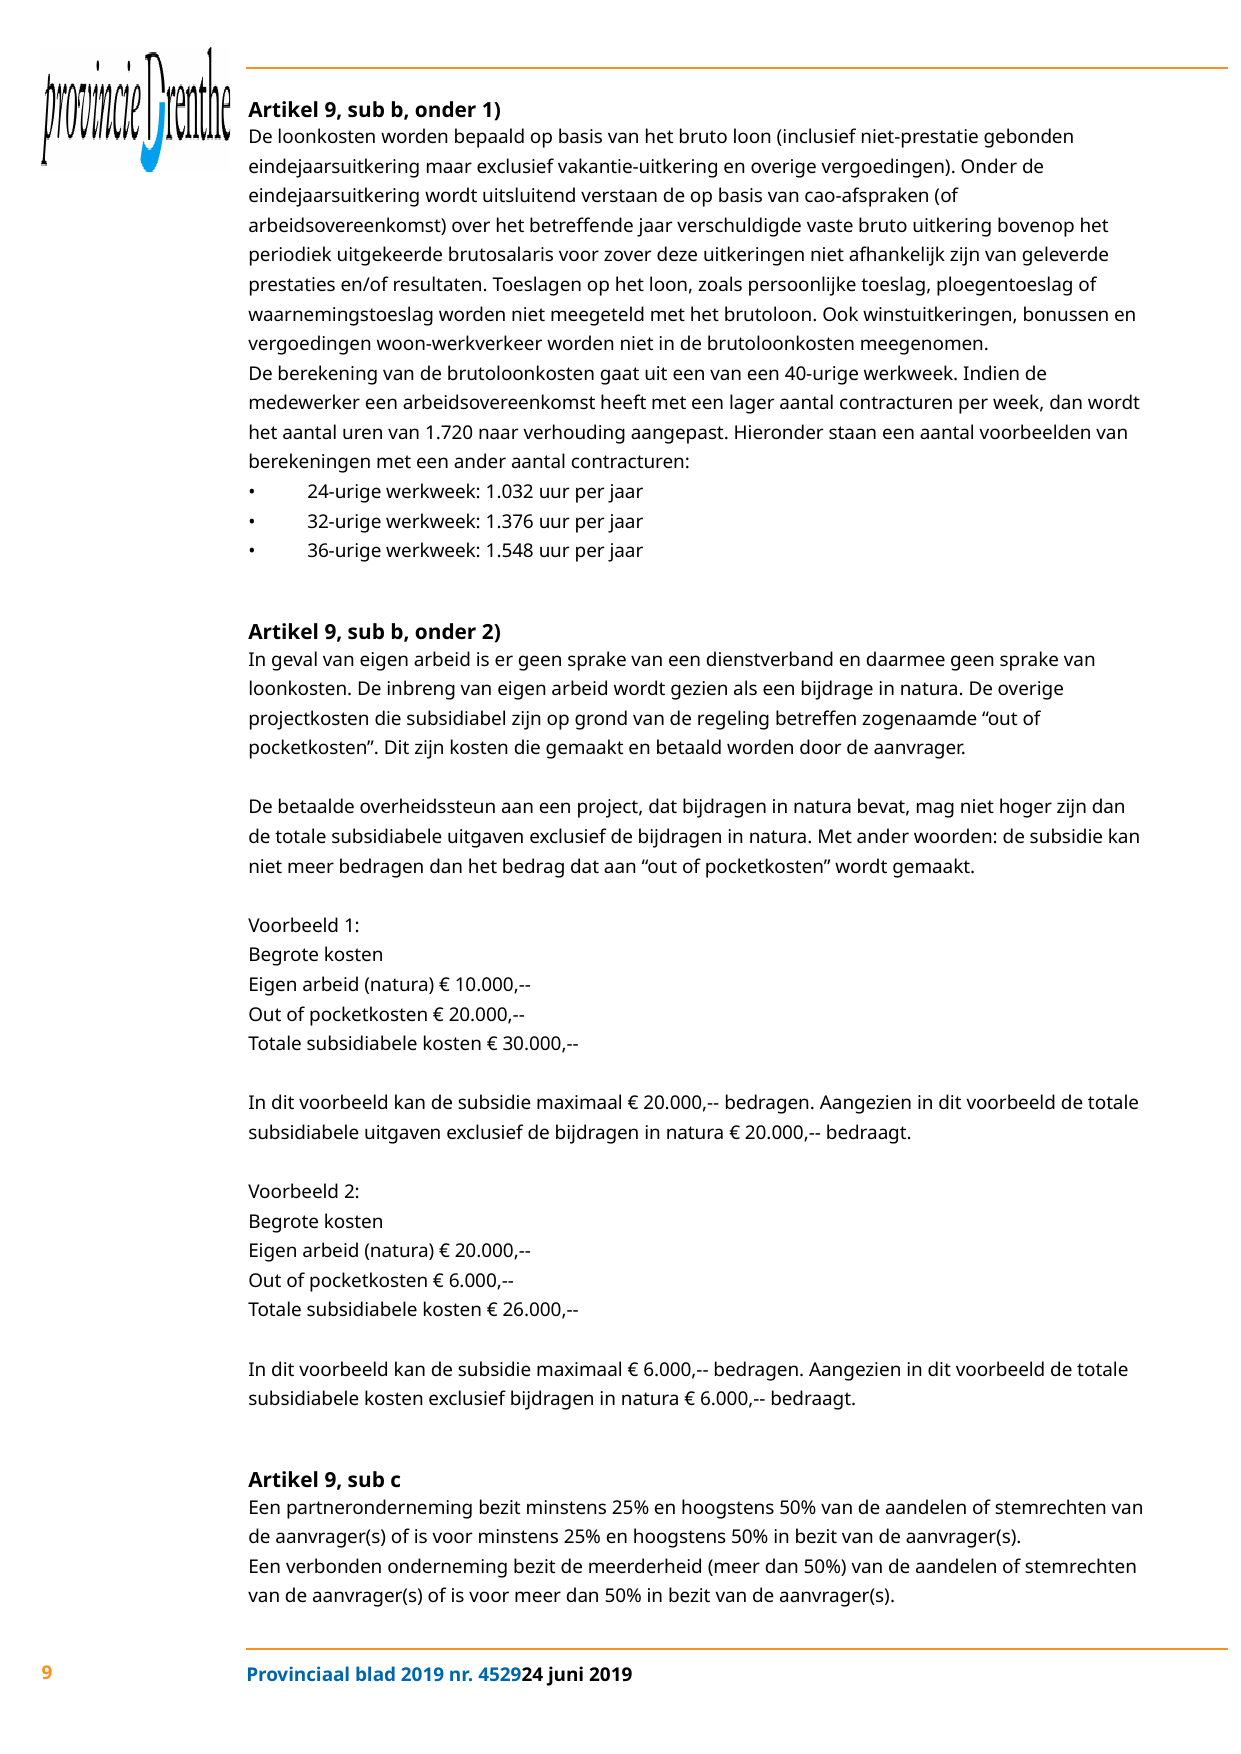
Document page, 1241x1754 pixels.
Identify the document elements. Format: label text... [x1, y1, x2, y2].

text Totale subsidiabele kosten € 30.000,-- [248, 1030, 1152, 1056]
text Voorbeeld 2: [248, 1178, 1152, 1204]
text In dit voorbeeld kan de subsidie maximaal € 6.000,-- bedragen. Aangezien in dit voorbeeld de totale subsidiabele kosten exclusief bijdragen in natura € 6.000,-- bedraagt. [248, 1356, 1152, 1411]
text In dit voorbeeld kan de subsidie maximaal € 20.000,-- bedragen. Aangezien in dit voorbeeld de totale subsidiabele uitgaven exclusief de bijdragen in natura € 20.000,-- bedraagt. [248, 1089, 1152, 1145]
list 24-urige werkweek: 1.032 uur per jaar [248, 478, 1152, 504]
text Voorbeeld 1: [248, 912, 1152, 938]
text Eigen arbeid (natura) € 10.000,-- [248, 971, 1152, 997]
text Een verbonden onderneming bezit de meerderheid (meer dan 50%) van de aandelen of stemrechten van de aanvrager(s) of is voor meer dan 50% in bezit van de aanvrager(s). [248, 1553, 1152, 1608]
list 32-urige werkweek: 1.376 uur per jaar [248, 508, 1152, 533]
text De berekening van de brutoloonkosten gaat uit een van een 40-urige werkweek. Indien de medewerker een arbeidsovereenkomst heeft met een lager aantal contracturen per week, dan wordt het aantal uren van 1.720 naar verhouding aangepast. Hieronder staan een aantal voorbeelden van berekeningen met een ander aantal contracturen: [248, 360, 1152, 474]
text De betaalde overheidssteun aan een project, dat bijdragen in natura bevat, mag niet hoger zijn dan de totale subsidiabele uitgaven exclusief de bijdragen in natura. Met ander woorden: de subsidie kan niet meer bedragen dan het bedrag dat aan “out of pocketkosten” wordt gemaakt. [248, 794, 1152, 879]
text Artikel 9, sub c [248, 1465, 1152, 1494]
list 36-urige werkweek: 1.548 uur per jaar [248, 537, 1152, 563]
text Out of pocketkosten € 6.000,-- [248, 1267, 1152, 1293]
text Totale subsidiabele kosten € 26.000,-- [248, 1297, 1152, 1322]
text Een partneronderneming bezit minstens 25% en hoogstens 50% van de aandelen of stemrechten van de aanvrager(s) of is voor minstens 25% en hoogstens 50% in bezit van de aanvrager(s). [248, 1494, 1152, 1549]
text Out of pocketkosten € 20.000,-- [248, 1001, 1152, 1027]
text De loonkosten worden bepaald op basis van het bruto loon (inclusief niet-prestatie gebonden eindejaarsuitkering maar exclusief vakantie-uitkering en overige vergoedingen). Onder de eindejaarsuitkering wordt uitsluitend verstaan de op basis van cao-afspraken (of arbeidsovereenkomst) over het betreffende jaar verschuldigde vaste bruto uitkering bovenop het periodiek uitgekeerde brutosalaris voor zover deze uitkeringen niet afhankelijk zijn van geleverde prestaties en/of resultaten. Toeslagen op het loon, zoals persoonlijke toeslag, ploegentoeslag of waarnemingstoeslag worden niet meegeteld met het brutoloon. Ook winstuitkeringen, bonussen en vergoedingen woon-werkverkeer worden niet in de brutoloonkosten meegenomen. [248, 123, 1152, 356]
text Eigen arbeid (natura) € 20.000,-- [248, 1237, 1152, 1263]
text Artikel 9, sub b, onder 2) [248, 617, 1152, 646]
text In geval van eigen arbeid is er geen sprake van een dienstverband en daarmee geen sprake van loonkosten. De inbreng van eigen arbeid wordt gezien als een bijdrage in natura. De overige projectkosten die subsidiabel zijn op grond van de regeling betreffen zogenaamde “out of pocketkosten”. Dit zijn kosten die gemaakt en betaald worden door de aanvrager. [248, 646, 1152, 760]
text Begrote kosten [248, 942, 1152, 967]
text Artikel 9, sub b, onder 1) [248, 95, 1152, 123]
text Begrote kosten [248, 1208, 1152, 1234]
picture [41, 47, 231, 172]
